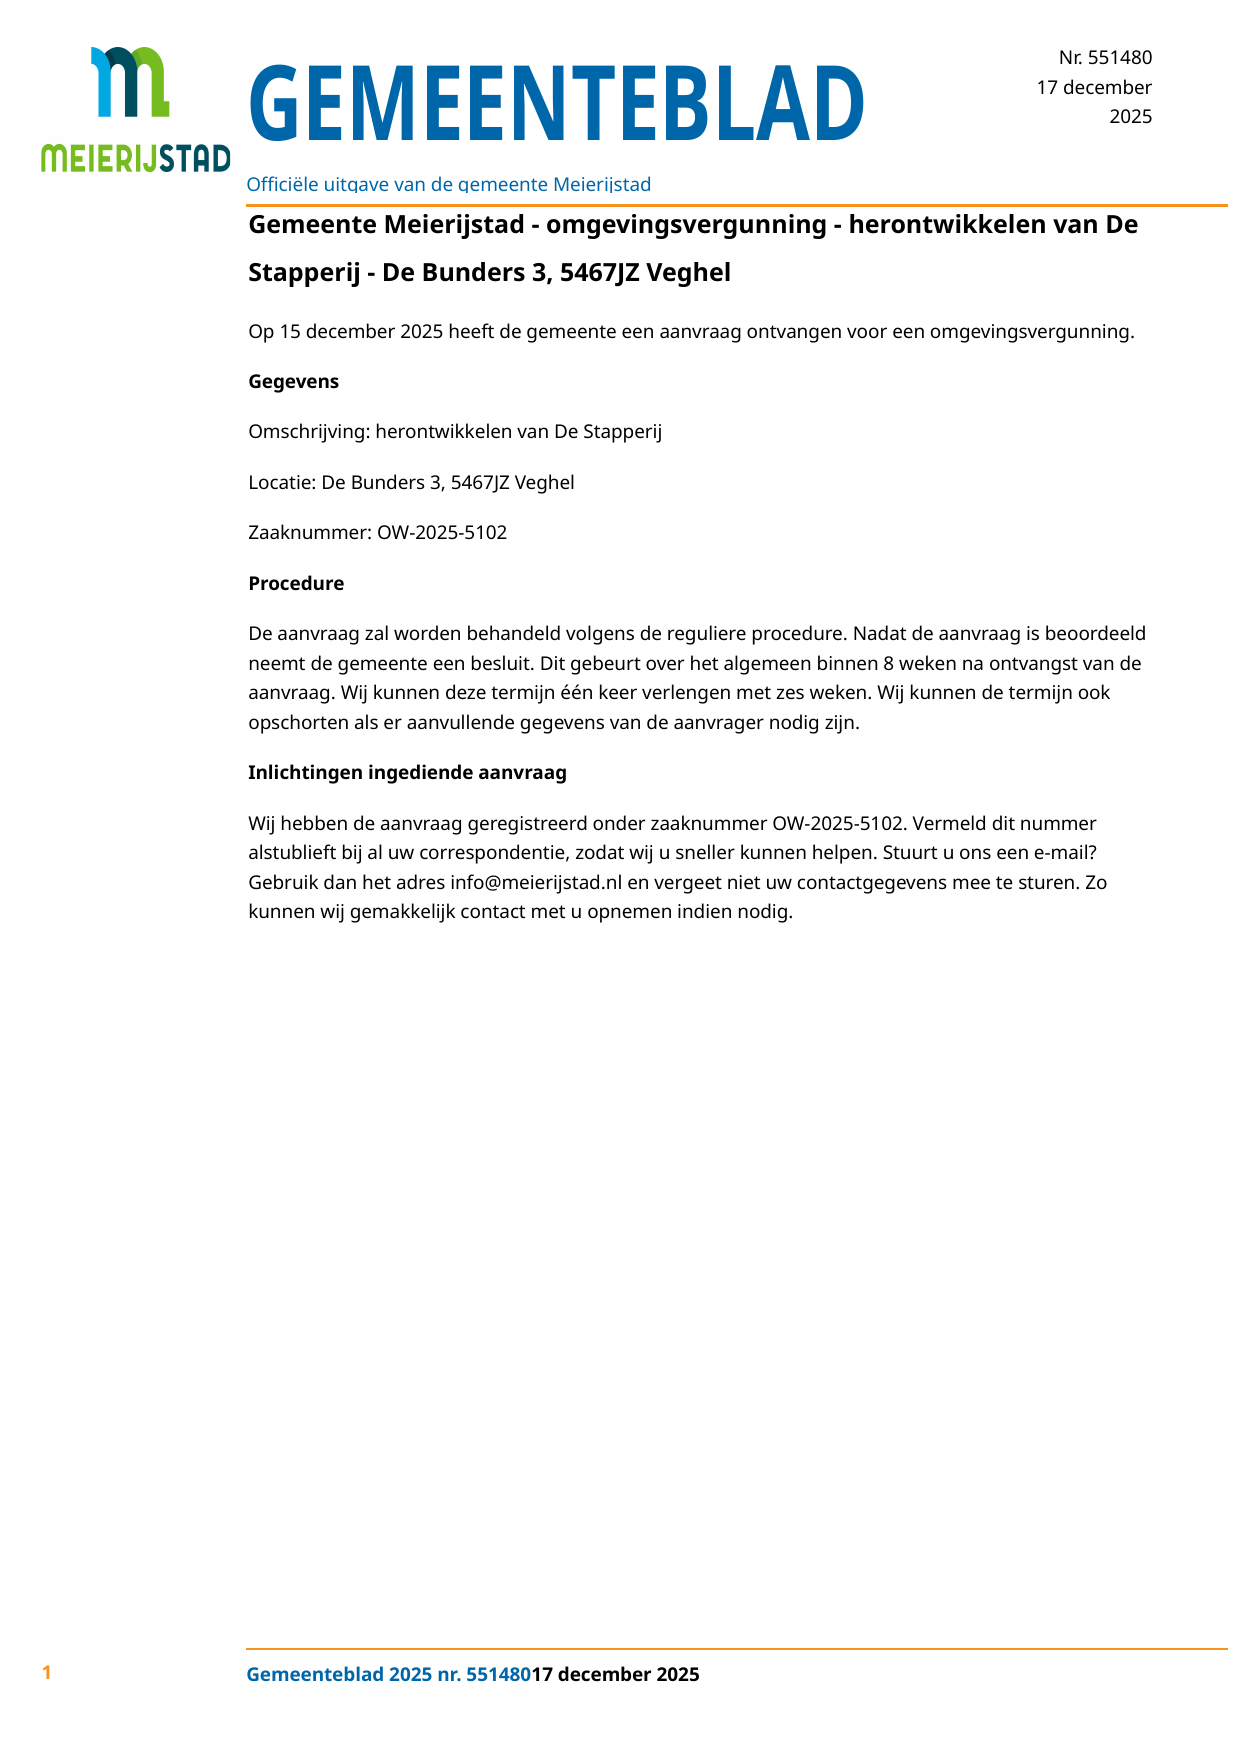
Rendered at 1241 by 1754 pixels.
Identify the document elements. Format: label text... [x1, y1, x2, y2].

text Locatie: De Bunders 3, 5467JZ Veghel [248, 469, 1152, 495]
text De aanvraag zal worden behandeld volgens de reguliere procedure. Nadat de aanvraag is beoordeeld neemt de gemeente een besluit. Dit gebeurt over het algemeen binnen 8 weken na ontvangst van de aanvraag. Wij kunnen deze termijn één keer verlengen met zes weken. Wij kunnen de termijn ook opschorten als er aanvullende gegevens van de aanvrager nodig zijn. [248, 620, 1152, 735]
text Op 15 december 2025 heeft de gemeente een aanvraag ontvangen voor een omgevingsvergunning. [248, 318, 1152, 344]
text Inlichtingen ingediende aanvraag [248, 759, 1152, 785]
text Zaaknummer: OW-2025-5102 [248, 519, 1152, 545]
text Gemeente Meierijstad - omgevingsvergunning - herontwikkelen van De Stapperij - De Bunders 3, 5467JZ Veghel [248, 207, 1152, 288]
picture [41, 47, 231, 172]
text Omschrijving: herontwikkelen van De Stapperij [248, 419, 1152, 444]
text Gegevens [248, 368, 1152, 394]
text Procedure [248, 570, 1152, 596]
text Wij hebben de aanvraag geregistreerd onder zaaknummer OW-2025-5102. Vermeld dit nummer alstublieft bij al uw correspondentie, zodat wij u sneller kunnen helpen. Stuurt u ons een e-mail? Gebruik dan het adres info@meierijstad.nl en vergeet niet uw contactgegevens mee te sturen. Zo kunnen wij gemakkelijk contact met u opnemen indien nodig. [248, 810, 1152, 924]
